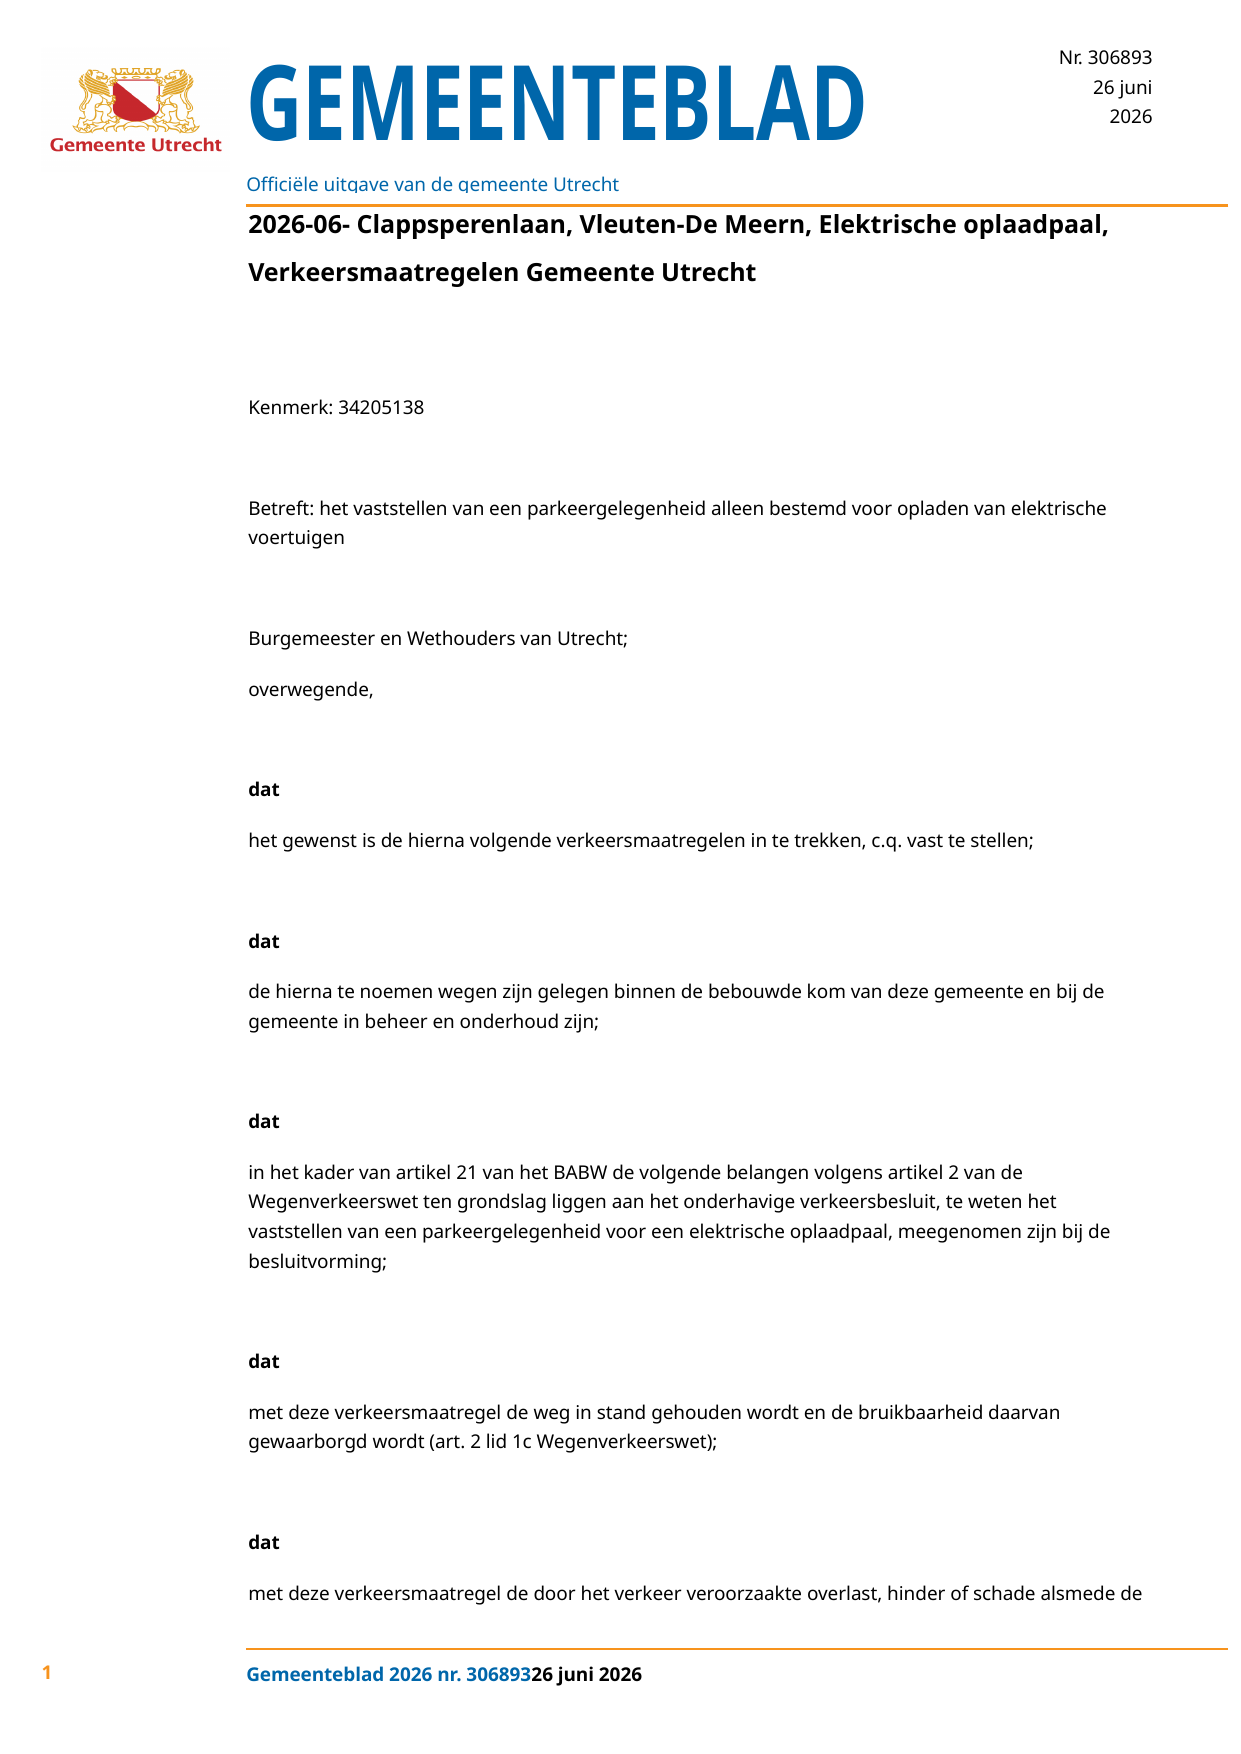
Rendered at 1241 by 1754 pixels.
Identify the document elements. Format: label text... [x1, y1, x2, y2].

text overwegende, [248, 676, 1152, 701]
text dat [248, 1349, 1152, 1374]
text dat [248, 777, 1152, 802]
text met deze verkeersmaatregel de weg in stand gehouden wordt en de bruikbaarheid daarvan gewaarborgd wordt (art. 2 lid 1c Wegenverkeerswet); [248, 1399, 1152, 1454]
text met deze verkeersmaatregel de door het verkeer veroorzaakte overlast, hinder of schade alsmede de [248, 1580, 1152, 1606]
text dat [248, 1529, 1152, 1555]
picture [41, 47, 231, 172]
text Burgemeester en Wethouders van Utrecht; [248, 625, 1152, 651]
text in het kader van artikel 21 van het BABW de volgende belangen volgens artikel 2 van de Wegenverkeerswet ten grondslag liggen aan het onderhavige verkeersbesluit, te weten het vaststellen van een parkeergelegenheid voor een elektrische oplaadpaal, meegenomen zijn bij de besluitvorming; [248, 1159, 1152, 1273]
text dat [248, 928, 1152, 953]
text Kenmerk: 34205138 [248, 394, 1152, 420]
text 2026-06- Clappsperenlaan, Vleuten-De Meern, Elektrische oplaadpaal, Verkeersmaatregelen Gemeente Utrecht [248, 207, 1152, 288]
text dat [248, 1109, 1152, 1134]
text het gewenst is de hierna volgende verkeersmaatregelen in te trekken, c.q. vast te stellen; [248, 827, 1152, 853]
text de hierna te noemen wegen zijn gelegen binnen de bebouwde kom van deze gemeente en bij de gemeente in beheer en onderhoud zijn; [248, 978, 1152, 1033]
text Betreft: het vaststellen van een parkeergelegenheid alleen bestemd voor opladen van elektrische voertuigen [248, 495, 1152, 550]
